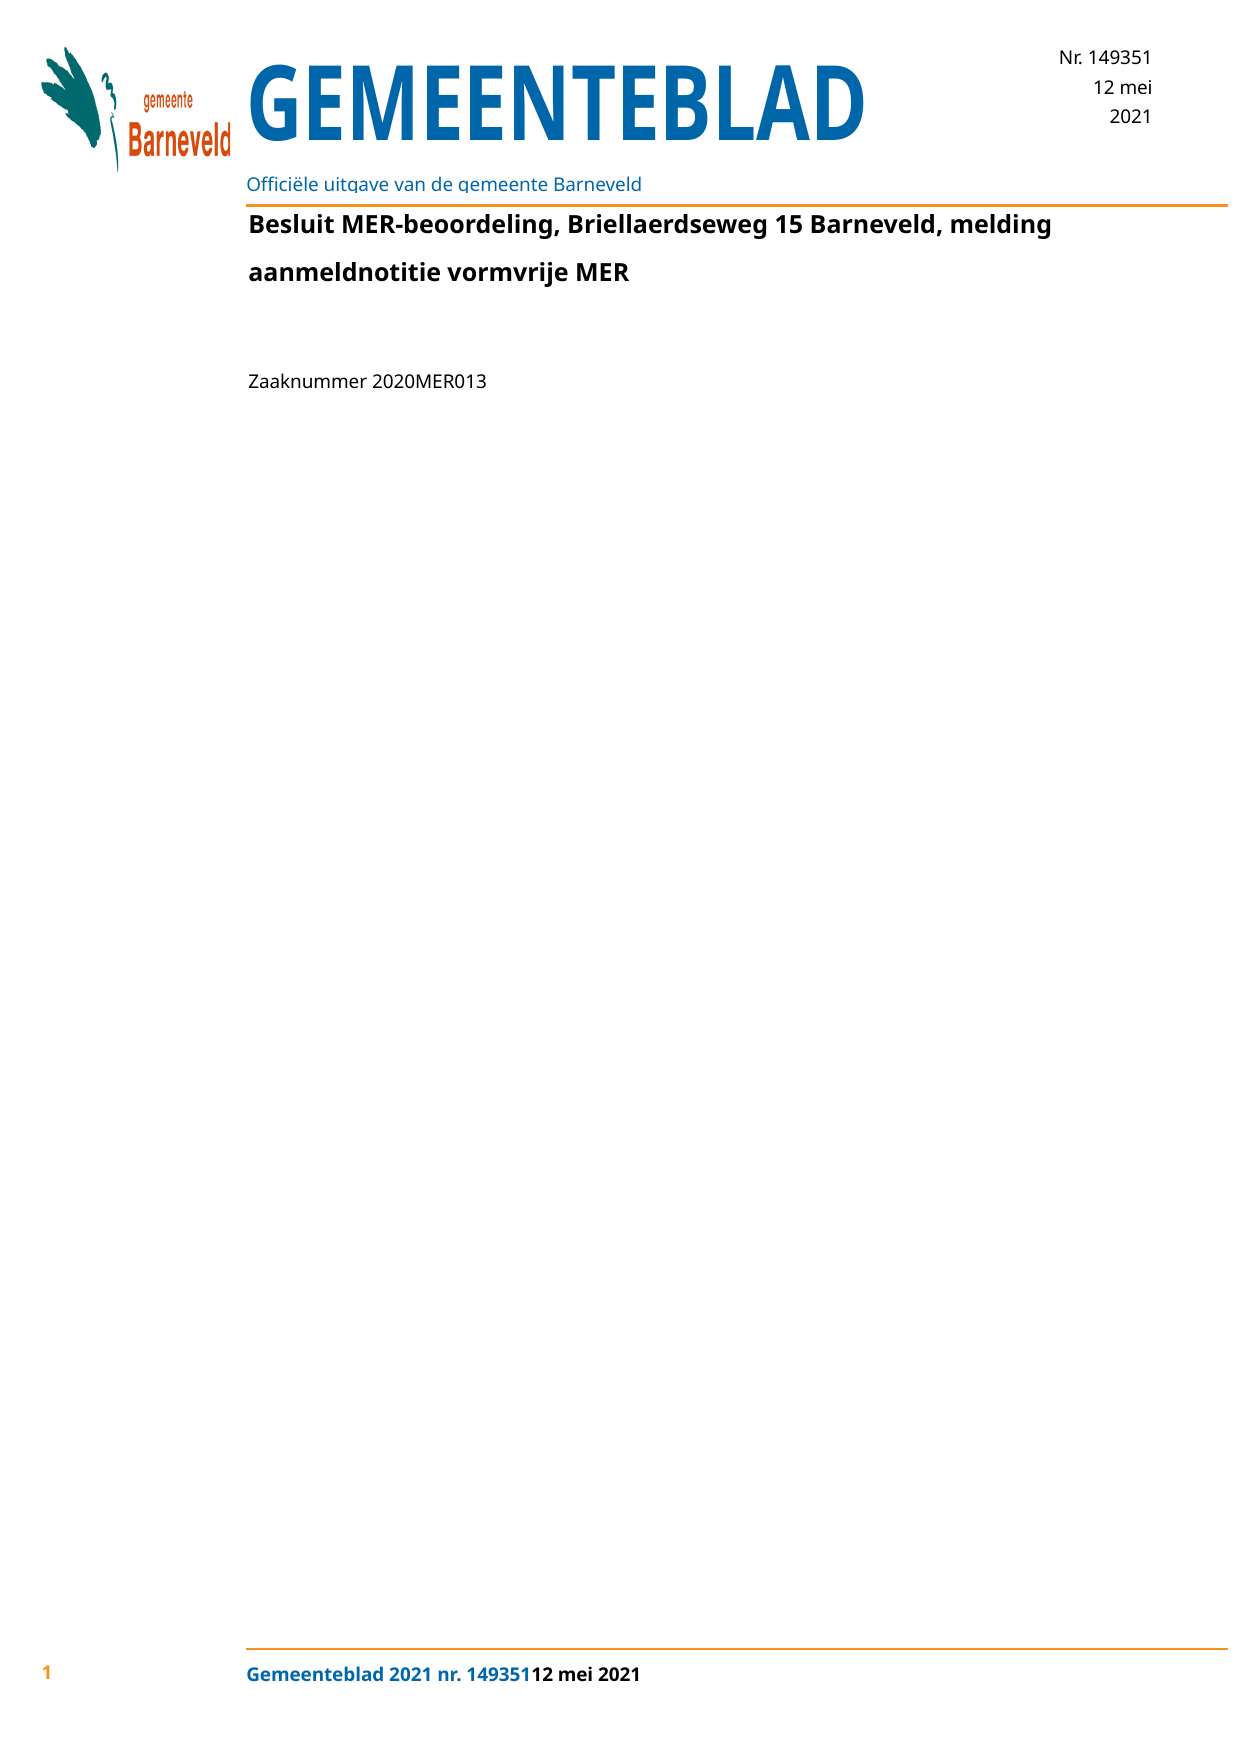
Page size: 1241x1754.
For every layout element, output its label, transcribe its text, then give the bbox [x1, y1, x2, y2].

text Besluit MER-beoordeling, Briellaerdseweg 15 Barneveld, melding aanmeldnotitie vormvrije MER [248, 207, 1152, 288]
picture [41, 47, 231, 172]
text Zaaknummer 2020MER013 [248, 368, 1152, 394]
